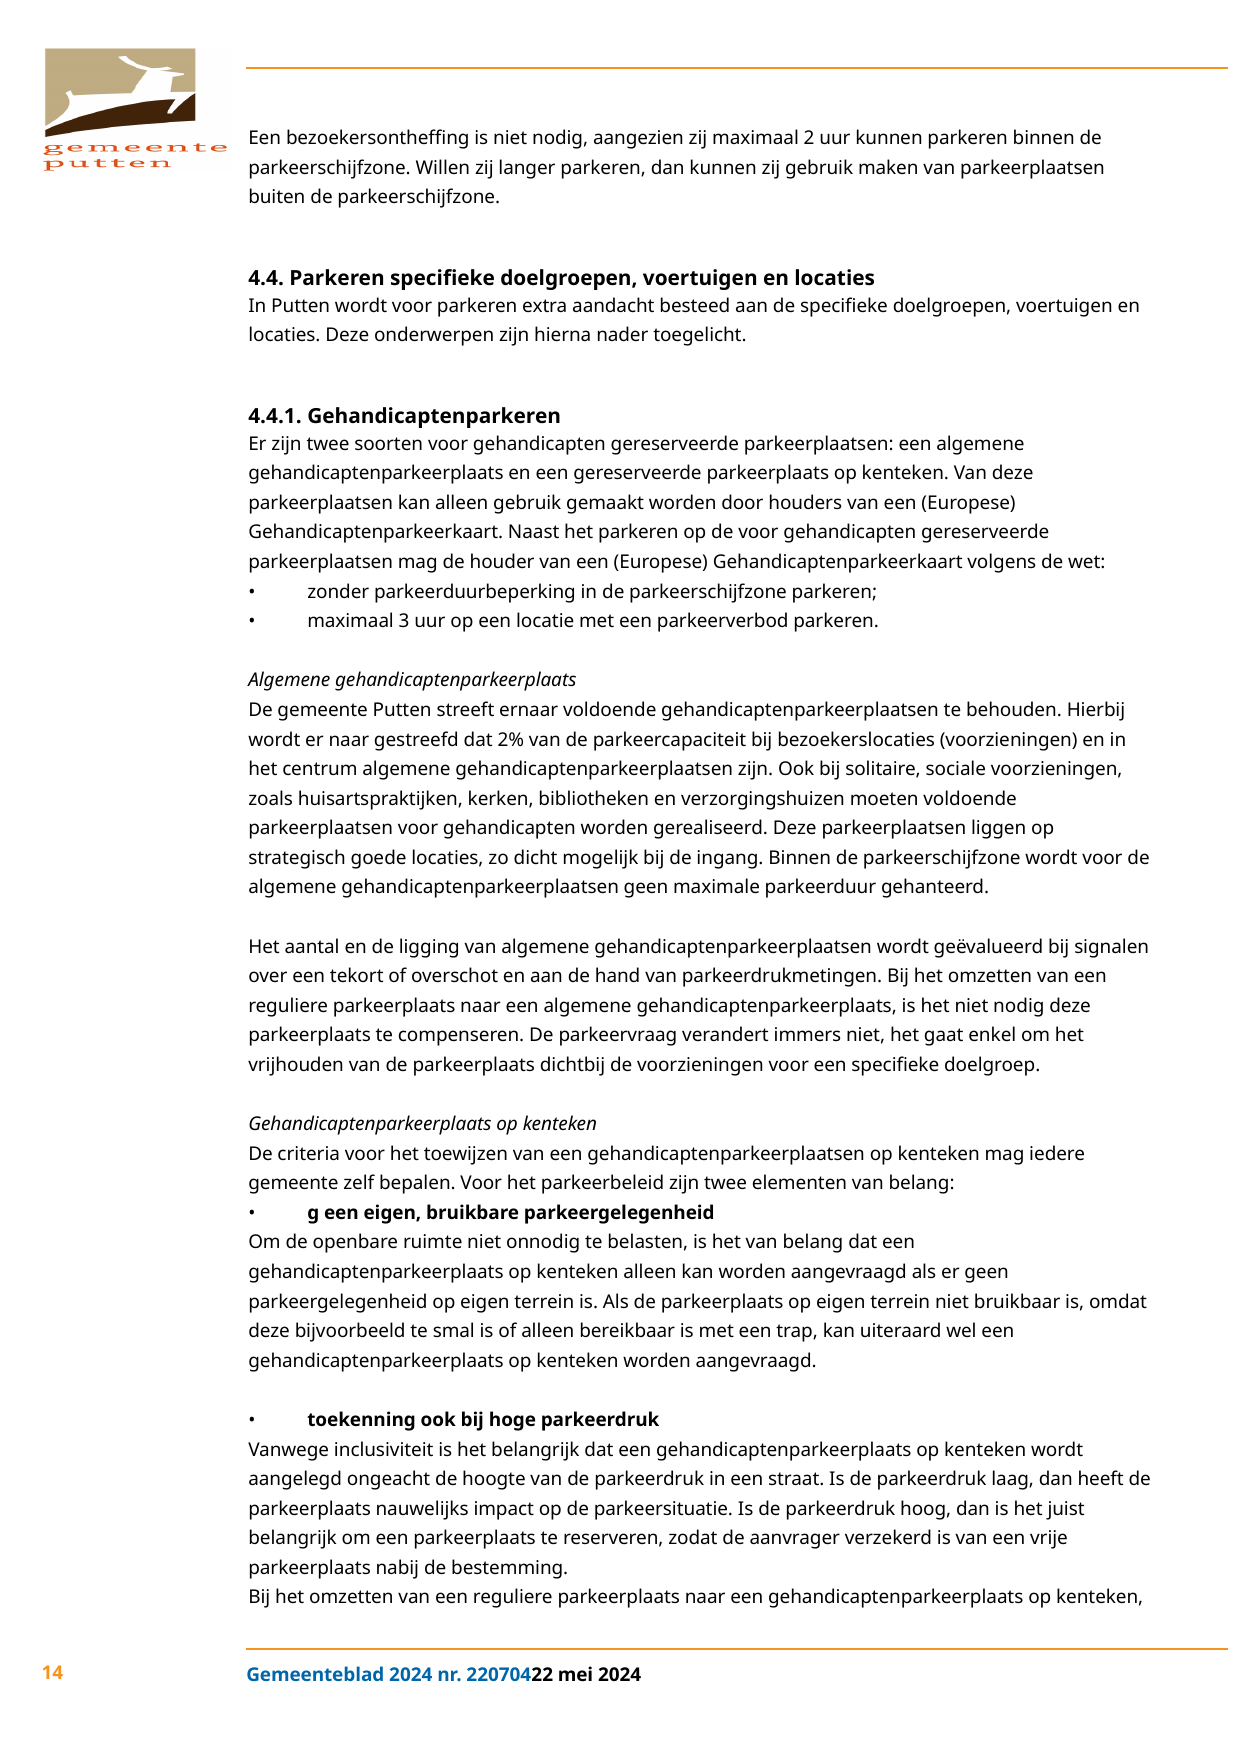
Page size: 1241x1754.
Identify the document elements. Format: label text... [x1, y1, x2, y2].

text Gehandicaptenparkeerplaats op kenteken [248, 1110, 1152, 1136]
list zonder parkeerduurbeperking in de parkeerschijfzone parkeren; [248, 578, 1152, 604]
text Er zijn twee soorten voor gehandicapten gereserveerde parkeerplaatsen: een algemene gehandicaptenparkeerplaats en een gereserveerde parkeerplaats op kenteken. Van deze parkeerplaatsen kan alleen gebruik gemaakt worden door houders van een (Europese) Gehandicaptenparkeerkaart. Naast het parkeren op de voor gehandicapten gereserveerde parkeerplaatsen mag de houder van een (Europese) Gehandicaptenparkeerkaart volgens de wet: [248, 430, 1152, 574]
list toekenning ook bij hoge parkeerdruk [248, 1406, 1152, 1432]
text In Putten wordt voor parkeren extra aandacht besteed aan de specifieke doelgroepen, voertuigen en locaties. Deze onderwerpen zijn hierna nader toegelicht. [248, 292, 1152, 347]
text 4.4. Parkeren specifieke doelgroepen, voertuigen en locaties [248, 263, 1152, 292]
text De gemeente Putten streeft ernaar voldoende gehandicaptenparkeerplaatsen te behouden. Hierbij wordt er naar gestreefd dat 2% van de parkeercapaciteit bij bezoekerslocaties (voorzieningen) en in het centrum algemene gehandicaptenparkeerplaatsen zijn. Ook bij solitaire, sociale voorzieningen, zoals huisartspraktijken, kerken, bibliotheken en verzorgingshuizen moeten voldoende parkeerplaatsen voor gehandicapten worden gerealiseerd. Deze parkeerplaatsen liggen op strategisch goede locaties, zo dicht mogelijk bij de ingang. Binnen de parkeerschijfzone wordt voor de algemene gehandicaptenparkeerplaatsen geen maximale parkeerduur gehanteerd. [248, 696, 1152, 899]
text 4.4.1. Gehandicaptenparkeren [248, 402, 1152, 430]
text Bij het omzetten van een reguliere parkeerplaats naar een gehandicaptenparkeerplaats op kenteken, [248, 1584, 1152, 1609]
list g een eigen, bruikbare parkeergelegenheid [248, 1199, 1152, 1225]
text Een bezoekersontheffing is niet nodig, aangezien zij maximaal 2 uur kunnen parkeren binnen de parkeerschijfzone. Willen zij langer parkeren, dan kunnen zij gebruik maken van parkeerplaatsen buiten de parkeerschijfzone. [248, 124, 1152, 209]
text Vanwege inclusiviteit is het belangrijk dat een gehandicaptenparkeerplaats op kenteken wordt aangelegd ongeacht de hoogte van de parkeerdruk in een straat. Is de parkeerdruk laag, dan heeft de parkeerplaats nauwelijks impact op de parkeersituatie. Is de parkeerdruk hoog, dan is het juist belangrijk om een parkeerplaats te reserveren, zodat de aanvrager verzekerd is van een vrije parkeerplaats nabij de bestemming. [248, 1436, 1152, 1580]
picture [41, 47, 231, 172]
text Algemene gehandicaptenparkeerplaats [248, 667, 1152, 692]
list maximaal 3 uur op een locatie met een parkeerverbod parkeren. [248, 607, 1152, 633]
text De criteria voor het toewijzen van een gehandicaptenparkeerplaatsen op kenteken mag iedere gemeente zelf bepalen. Voor het parkeerbeleid zijn twee elementen van belang: [248, 1140, 1152, 1195]
text Om de openbare ruimte niet onnodig te belasten, is het van belang dat een gehandicaptenparkeerplaats op kenteken alleen kan worden aangevraagd als er geen parkeergelegenheid op eigen terrein is. Als de parkeerplaats op eigen terrein niet bruikbaar is, omdat deze bijvoorbeeld te smal is of alleen bereikbaar is met een trap, kan uiteraard wel een gehandicaptenparkeerplaats op kenteken worden aangevraagd. [248, 1229, 1152, 1373]
text Het aantal en de ligging van algemene gehandicaptenparkeerplaatsen wordt geëvalueerd bij signalen over een tekort of overschot en aan de hand van parkeerdrukmetingen. Bij het omzetten van een reguliere parkeerplaats naar een algemene gehandicaptenparkeerplaats, is het niet nodig deze parkeerplaats te compenseren. De parkeervraag verandert immers niet, het gaat enkel om het vrijhouden van de parkeerplaats dichtbij de voorzieningen voor een specifieke doelgroep. [248, 933, 1152, 1077]
